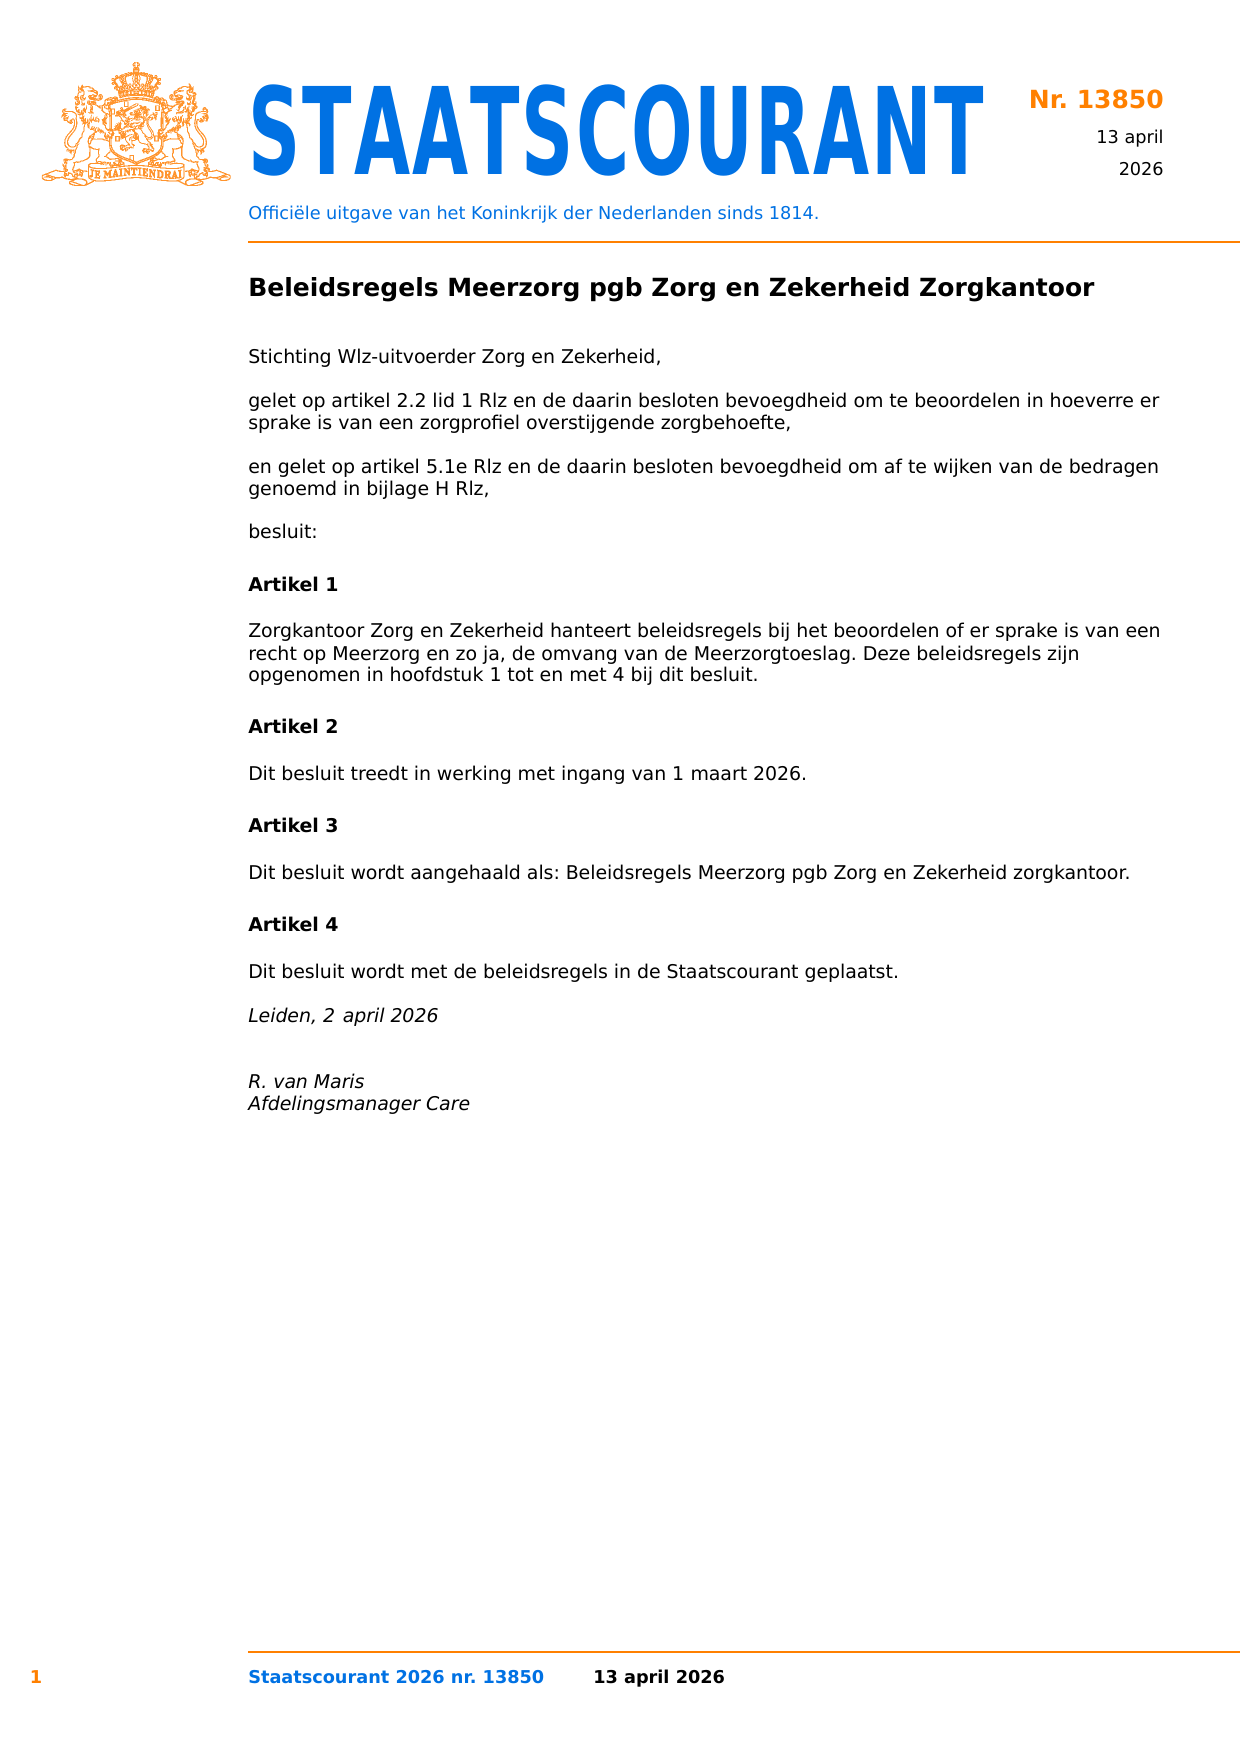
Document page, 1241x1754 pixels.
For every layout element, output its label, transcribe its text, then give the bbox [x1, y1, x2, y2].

text Zorgkantoor Zorg en Zekerheid hanteert beleidsregels bij het beoordelen of er sprake is van een recht op Meerzorg en zo ja, de omvang van de Meerzorgtoeslag. Deze beleidsregels zijn opgenomen in hoofdstuk 1 tot en met 4 bij dit besluit. [248, 620, 1163, 686]
table_cell 13 april [998, 121, 1240, 153]
text Dit besluit wordt met de beleidsregels in de Staatscourant geplaatst. [248, 961, 1163, 983]
table_header STAATSCOURANT [248, 62, 998, 203]
text Dit besluit treedt in werking met ingang van 1 maart 2026. [248, 763, 1163, 785]
text Leiden, 2 april 2026 [248, 1005, 1163, 1027]
subtitle Artikel 1 [248, 573, 1163, 595]
text besluit: [248, 521, 1163, 543]
subtitle Artikel 4 [248, 914, 1163, 936]
text en gelet op artikel 5.1e Rlz en de daarin besloten bevoegdheid om af te wijken van de bedragen genoemd in bijlage H Rlz, [248, 456, 1163, 499]
table_header [25, 62, 248, 241]
text gelet op artikel 2.2 lid 1 Rlz en de daarin besloten bevoegdheid om te beoordelen in hoeverre er sprake is van een zorgprofiel overstijgende zorgbehoefte, [248, 390, 1163, 434]
table_cell Officiële uitgave van het Koninkrijk der Nederlanden sinds 1814. [248, 203, 1240, 241]
text Dit besluit wordt aangehaald als: Beleidsregels Meerzorg pgb Zorg en Zekerheid zorgkantoor. [248, 862, 1163, 884]
table_cell 2026 [998, 153, 1240, 203]
picture [41, 62, 231, 186]
table_header Nr. 13850 [998, 62, 1240, 121]
text R. van Maris Afdelingsmanager Care [248, 1049, 1163, 1115]
subtitle Artikel 3 [248, 815, 1163, 837]
subtitle Artikel 2 [248, 716, 1163, 738]
text Stichting Wlz-uitvoerder Zorg en Zekerheid, [248, 346, 1163, 368]
subtitle Beleidsregels Meerzorg pgb Zorg en Zekerheid Zorgkantoor [248, 273, 1163, 302]
